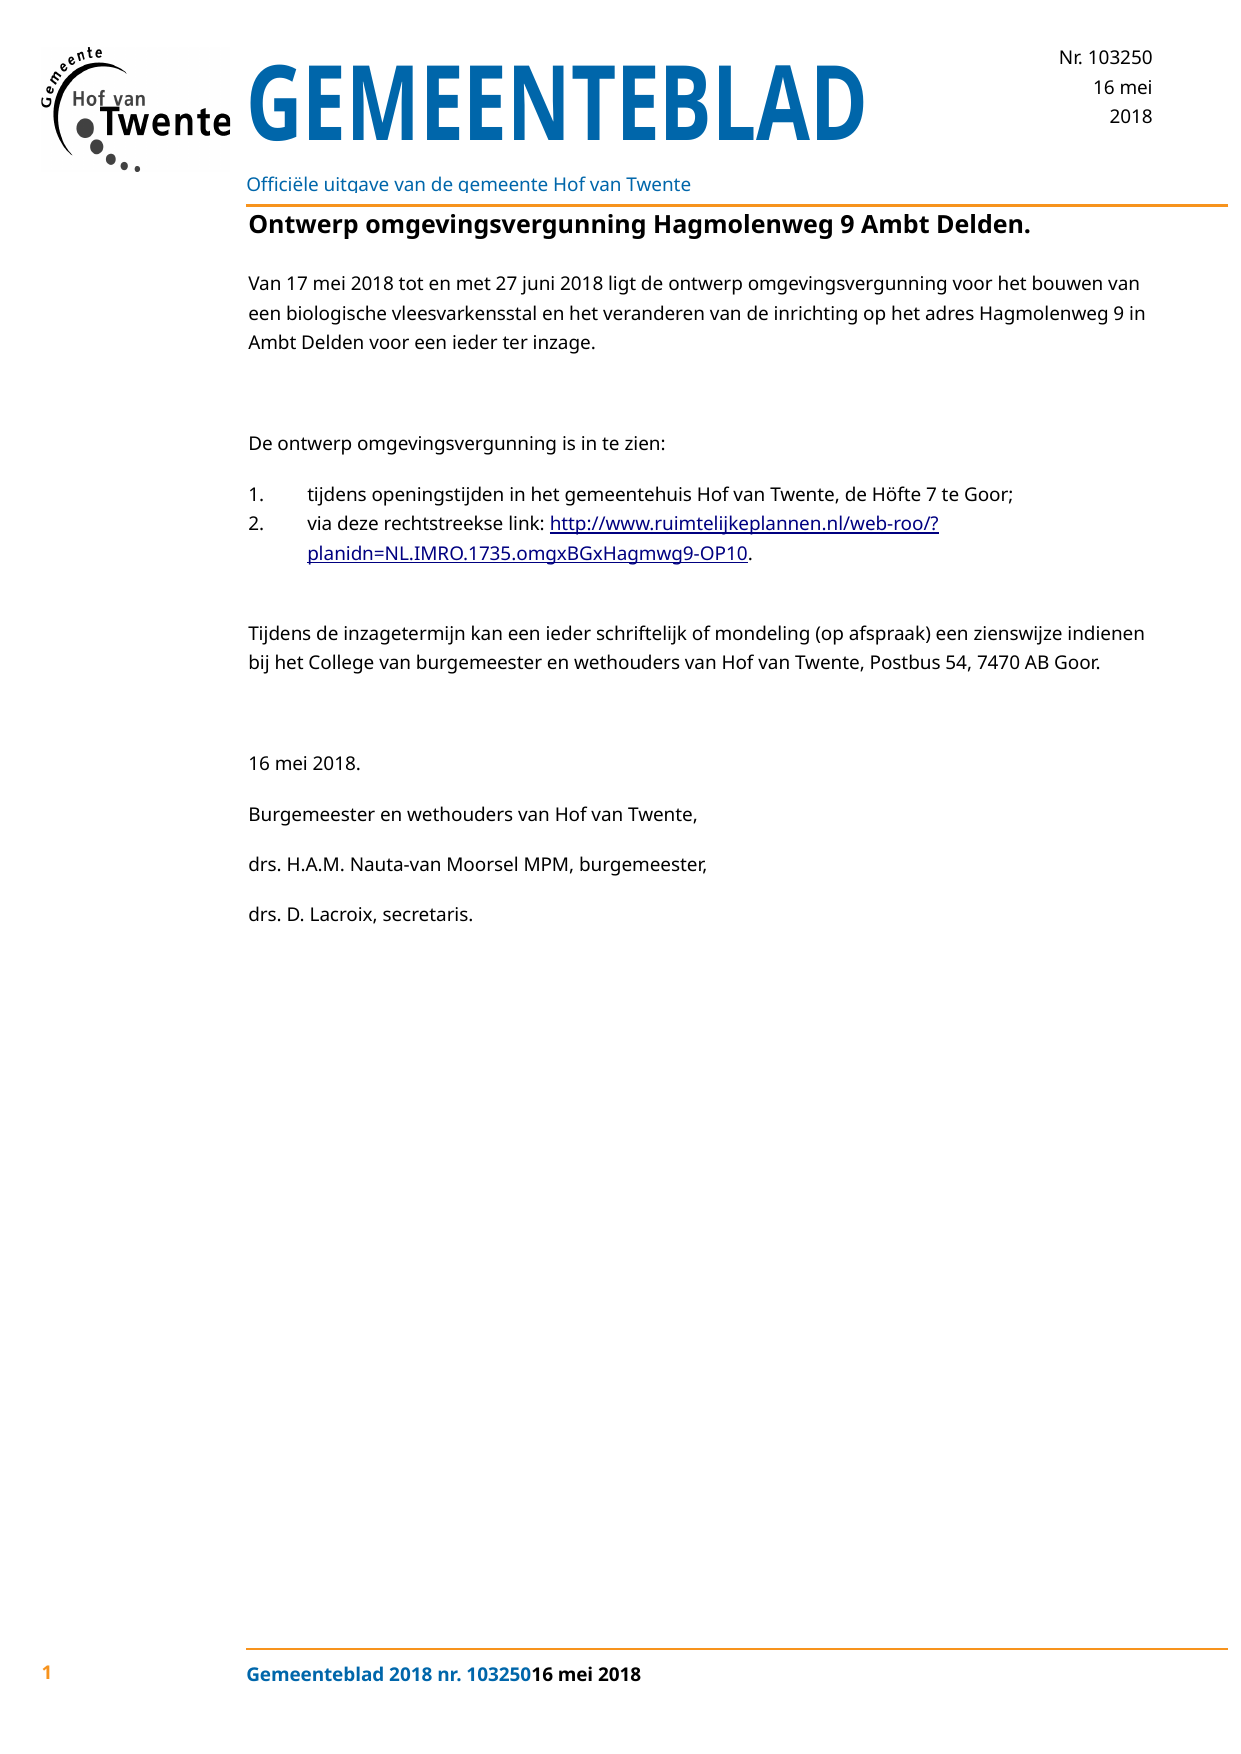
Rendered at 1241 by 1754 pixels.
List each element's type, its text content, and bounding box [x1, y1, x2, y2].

list tijdens openingstijden in het gemeentehuis Hof van Twente, de Höfte 7 te Goor; [248, 481, 1152, 506]
text drs. D. Lacroix, secretaris. [248, 902, 1152, 927]
text Tijdens de inzagetermijn kan een ieder schriftelijk of mondeling (op afspraak) een zienswijze indienen bij het College van burgemeester en wethouders van Hof van Twente, Postbus 54, 7470 AB Goor. [248, 620, 1152, 675]
list via deze rechtstreekse link: http://www.ruimtelijkeplannen.nl/web-roo/?planidn=NL.IMRO.1735.omgxBGxHagmwg9-OP10. [248, 510, 1152, 566]
text Van 17 mei 2018 tot en met 27 juni 2018 ligt de ontwerp omgevingsvergunning voor het bouwen van een biologische vleesvarkensstal en het veranderen van de inrichting op het adres Hagmolenweg 9 in Ambt Delden voor een ieder ter inzage. [248, 270, 1152, 355]
text Burgemeester en wethouders van Hof van Twente, [248, 801, 1152, 826]
text Ontwerp omgevingsvergunning Hagmolenweg 9 Ambt Delden. [248, 207, 1152, 241]
text 16 mei 2018. [248, 750, 1152, 776]
picture [41, 47, 231, 172]
text drs. H.A.M. Nauta-van Moorsel MPM, burgemeester, [248, 851, 1152, 877]
text De ontwerp omgevingsvergunning is in te zien: [248, 430, 1152, 456]
